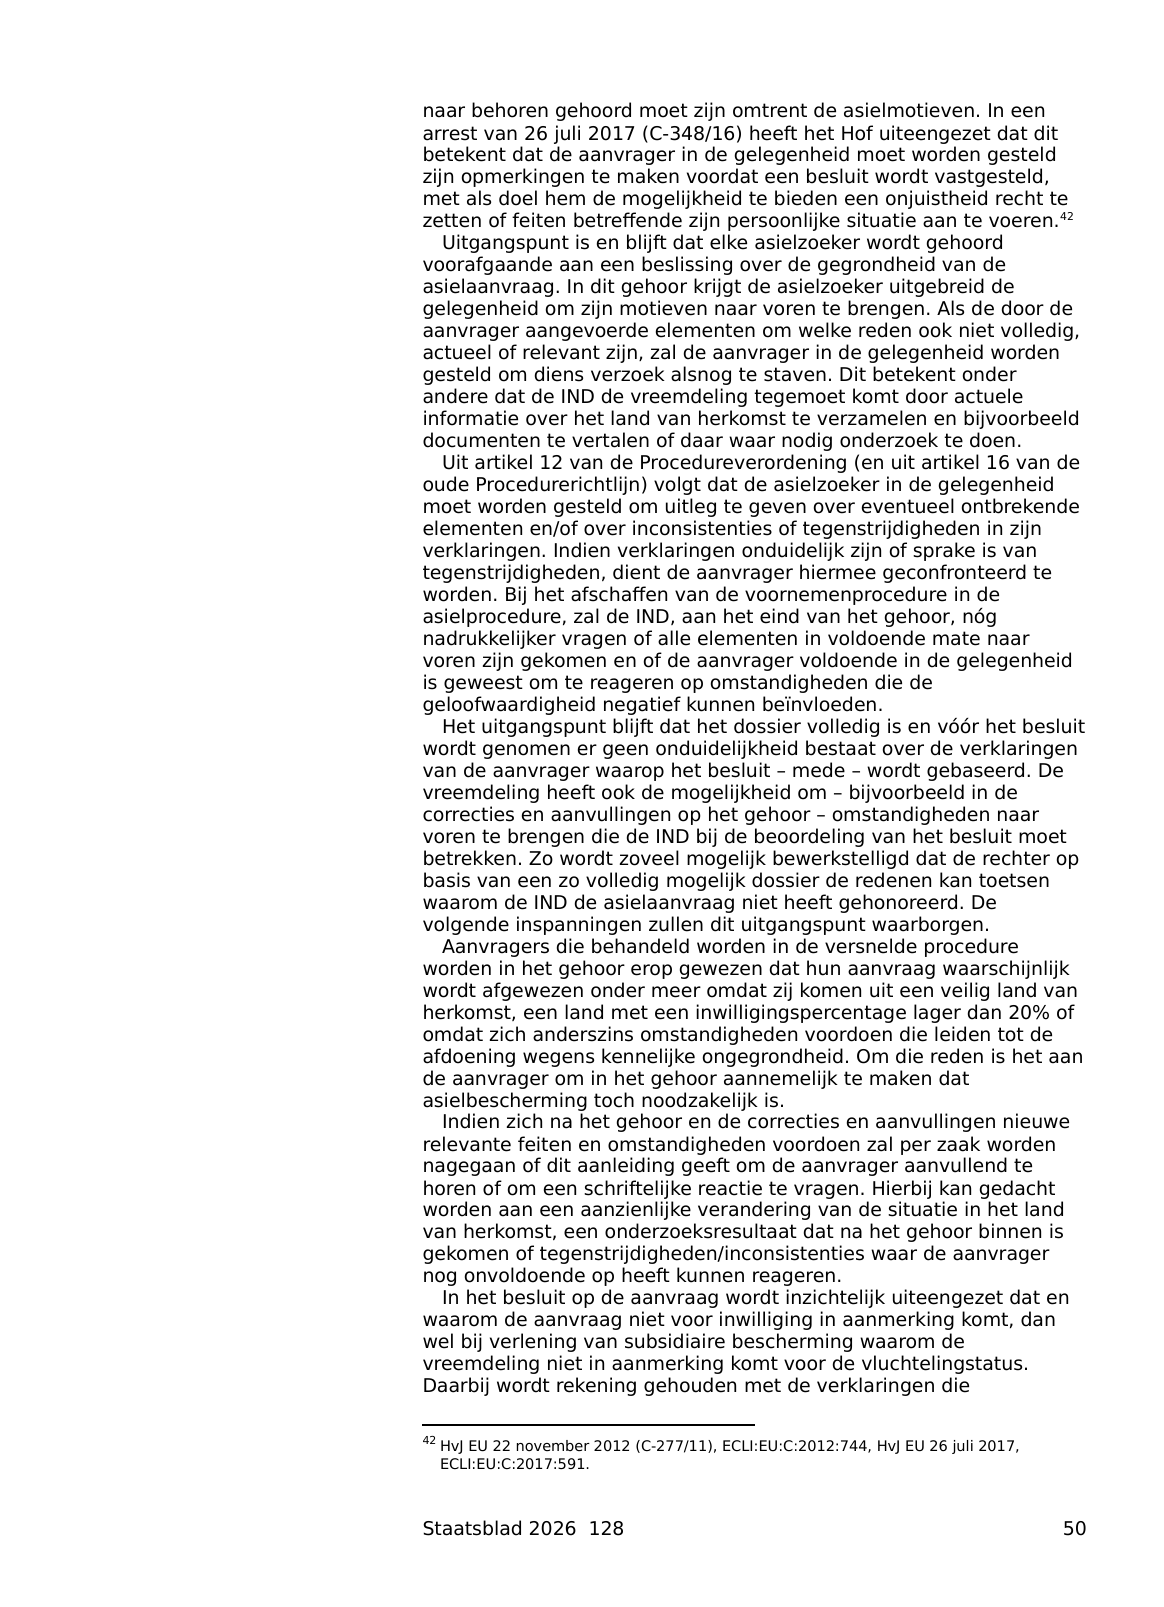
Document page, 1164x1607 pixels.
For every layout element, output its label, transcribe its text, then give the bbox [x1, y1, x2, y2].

text Uit artikel 12 van de Procedureverordening (en uit artikel 16 van de oude Procedurerichtlijn) volgt dat de asielzoeker in de gelegenheid moet worden gesteld om uitleg te geven over eventueel ontbrekende elementen en/of over inconsistenties of tegenstrijdigheden in zijn verklaringen. Indien verklaringen onduidelijk zijn of sprake is van tegenstrijdigheden, dient de aanvrager hiermee geconfronteerd te worden. Bij het afschaffen van de voornemenprocedure in de asielprocedure, zal de IND, aan het eind van het gehoor, nóg nadrukkelijker vragen of alle elementen in voldoende mate naar voren zijn gekomen en of de aanvrager voldoende in de gelegenheid is geweest om te reageren op omstandigheden die de geloofwaardigheid negatief kunnen beïnvloeden. [422, 452, 1087, 716]
text Het uitgangspunt blijft dat het dossier volledig is en vóór het besluit wordt genomen er geen onduidelijkheid bestaat over de verklaringen van de aanvrager waarop het besluit – mede – wordt gebaseerd. De vreemdeling heeft ook de mogelijkheid om – bijvoorbeeld in de correcties en aanvullingen op het gehoor – omstandigheden naar voren te brengen die de IND bij de beoordeling van het besluit moet betrekken. Zo wordt zoveel mogelijk bewerkstelligd dat de rechter op basis van een zo volledig mogelijk dossier de redenen kan toetsen waarom de IND de asielaanvraag niet heeft gehonoreerd. De volgende inspanningen zullen dit uitgangspunt waarborgen. [422, 716, 1087, 936]
text Uitgangspunt is en blijft dat elke asielzoeker wordt gehoord voorafgaande aan een beslissing over de gegrondheid van de asielaanvraag. In dit gehoor krijgt de asielzoeker uitgebreid de gelegenheid om zijn motieven naar voren te brengen. Als de door de aanvrager aangevoerde elementen om welke reden ook niet volledig, actueel of relevant zijn, zal de aanvrager in de gelegenheid worden gesteld om diens verzoek alsnog te staven. Dit betekent onder andere dat de IND de vreemdeling tegemoet komt door actuele informatie over het land van herkomst te verzamelen en bijvoorbeeld documenten te vertalen of daar waar nodig onderzoek te doen. [422, 232, 1087, 452]
text Indien zich na het gehoor en de correcties en aanvullingen nieuwe relevante feiten en omstandigheden voordoen zal per zaak worden nagegaan of dit aanleiding geeft om de aanvrager aanvullend te horen of om een schriftelijke reactie te vragen. Hierbij kan gedacht worden aan een aanzienlijke verandering van de situatie in het land van herkomst, een onderzoeksresultaat dat na het gehoor binnen is gekomen of tegenstrijdigheden/inconsistenties waar de aanvrager nog onvoldoende op heeft kunnen reageren. [422, 1111, 1087, 1287]
text HvJ EU 22 november 2012 (C-277/11), ECLI:EU:C:2012:744, HvJ EU 26 juli 2017, ECLI:EU:C:2017:591. [422, 1434, 1087, 1473]
text naar behoren gehoord moet zijn omtrent de asielmotieven. In een arrest van 26 juli 2017 (C-348/16) heeft het Hof uiteengezet dat dit betekent dat de aanvrager in de gelegenheid moet worden gesteld zijn opmerkingen te maken voordat een besluit wordt vastgesteld, met als doel hem de mogelijkheid te bieden een onjuistheid recht te zetten of feiten betreffende zijn persoonlijke situatie aan te voeren. [422, 100, 1087, 232]
text In het besluit op de aanvraag wordt inzichtelijk uiteengezet dat en waarom de aanvraag niet voor inwilliging in aanmerking komt, dan wel bij verlening van subsidiaire bescherming waarom de vreemdeling niet in aanmerking komt voor de vluchtelingstatus. Daarbij wordt rekening gehouden met de verklaringen die [422, 1287, 1087, 1397]
text Aanvragers die behandeld worden in de versnelde procedure worden in het gehoor erop gewezen dat hun aanvraag waarschijnlijk wordt afgewezen onder meer omdat zij komen uit een veilig land van herkomst, een land met een inwilligingspercentage lager dan 20% of omdat zich anderszins omstandigheden voordoen die leiden tot de afdoening wegens kennelijke ongegrondheid. Om die reden is het aan de aanvrager om in het gehoor aannemelijk te maken dat asielbescherming toch noodzakelijk is. [422, 936, 1087, 1111]
